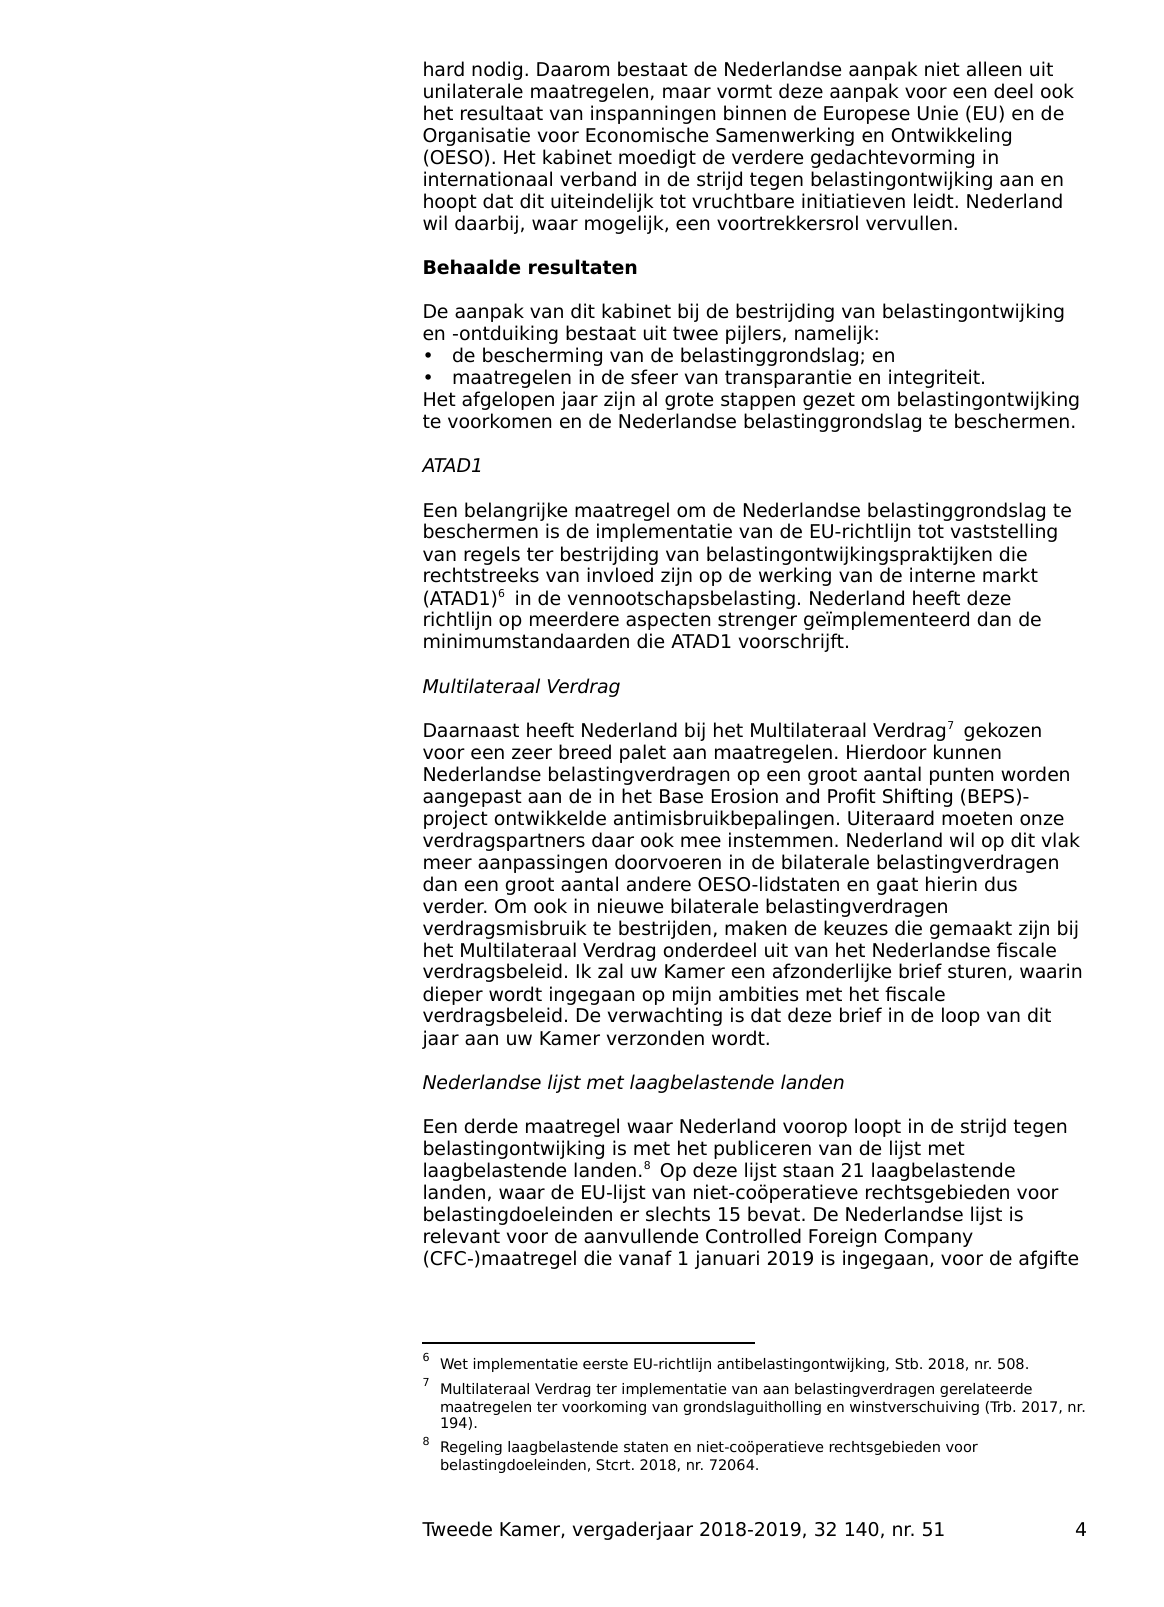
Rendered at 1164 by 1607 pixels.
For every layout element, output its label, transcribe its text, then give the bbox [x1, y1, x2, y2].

text Multilateraal Verdrag ter implementatie van aan belastingverdragen gerelateerde maatregelen ter voorkoming van grondslaguitholling en winstverschuiving (Trb. 2017, nr. 194). [422, 1377, 1087, 1432]
text De aanpak van dit kabinet bij de bestrijding van belastingontwijking en -ontduiking bestaat uit twee pijlers, namelijk: [422, 301, 1087, 345]
text Een derde maatregel waar Nederland voorop loopt in de strijd tegen belastingontwijking is met het publiceren van de lijst met laagbelastende landen. Op deze lijst staan 21 laagbelastende landen, waar de EU-lijst van niet-coöperatieve rechtsgebieden voor belastingdoeleinden er slechts 15 bevat. De Nederlandse lijst is relevant voor de aanvullende Controlled Foreign Company (CFC-)maatregel die vanaf 1 januari 2019 is ingegaan, voor de afgifte [422, 1116, 1087, 1269]
text hard nodig. Daarom bestaat de Nederlandse aanpak niet alleen uit unilaterale maatregelen, maar vormt deze aanpak voor een deel ook het resultaat van inspanningen binnen de Europese Unie (EU) en de Organisatie voor Economische Samenwerking en Ontwikkeling (OESO). Het kabinet moedigt de verdere gedachtevorming in internationaal verband in de strijd tegen belastingontwijking aan en hoopt dat dit uiteindelijk tot vruchtbare initiatieven leidt. Nederland wil daarbij, waar mogelijk, een voortrekkersrol vervullen. [422, 59, 1087, 235]
text Daarnaast heeft Nederland bij het Multilateraal Verdrag gekozen voor een zeer breed palet aan maatregelen. Hierdoor kunnen Nederlandse belastingverdragen op een groot aantal punten worden aangepast aan de in het Base Erosion and Profit Shifting (BEPS)-project ontwikkelde antimisbruikbepalingen. Uiteraard moeten onze verdragspartners daar ook mee instemmen. Nederland wil op dit vlak meer aanpassingen doorvoeren in de bilaterale belastingverdragen dan een groot aantal andere OESO-lidstaten en gaat hierin dus verder. Om ook in nieuwe bilaterale belastingverdragen verdragsmisbruik te bestrijden, maken de keuzes die gemaakt zijn bij het Multilateraal Verdrag onderdeel uit van het Nederlandse fiscale verdragsbeleid. Ik zal uw Kamer een afzonderlijke brief sturen, waarin dieper wordt ingegaan op mijn ambities met het fiscale verdragsbeleid. De verwachting is dat deze brief in de loop van dit jaar aan uw Kamer verzonden wordt. [422, 720, 1087, 1049]
text Het afgelopen jaar zijn al grote stappen gezet om belastingontwijking te voorkomen en de Nederlandse belastinggrondslag te beschermen. [422, 389, 1087, 433]
text Wet implementatie eerste EU-richtlijn antibelastingontwijking, Stb. 2018, nr. 508. [422, 1352, 1087, 1374]
subtitle ATAD1 [422, 455, 1087, 477]
text • de bescherming van de belastinggrondslag; en [422, 345, 1087, 367]
subtitle Behaalde resultaten [422, 257, 1087, 279]
subtitle Multilateraal Verdrag [422, 676, 1087, 697]
text Een belangrijke maatregel om de Nederlandse belastinggrondslag te beschermen is de implementatie van de EU-richtlijn tot vaststelling van regels ter bestrijding van belastingontwijkingspraktijken die rechtstreeks van invloed zijn op de werking van de interne markt (ATAD1) in de vennootschapsbelasting. Nederland heeft deze richtlijn op meerdere aspecten strenger geïmplementeerd dan de minimumstandaarden die ATAD1 voorschrijft. [422, 499, 1087, 653]
subtitle Nederlandse lijst met laagbelastende landen [422, 1072, 1087, 1093]
text • maatregelen in de sfeer van transparantie en integriteit. [422, 367, 1087, 389]
text Regeling laagbelastende staten en niet-coöperatieve rechtsgebieden voor belastingdoeleinden, Stcrt. 2018, nr. 72064. [422, 1435, 1087, 1474]
